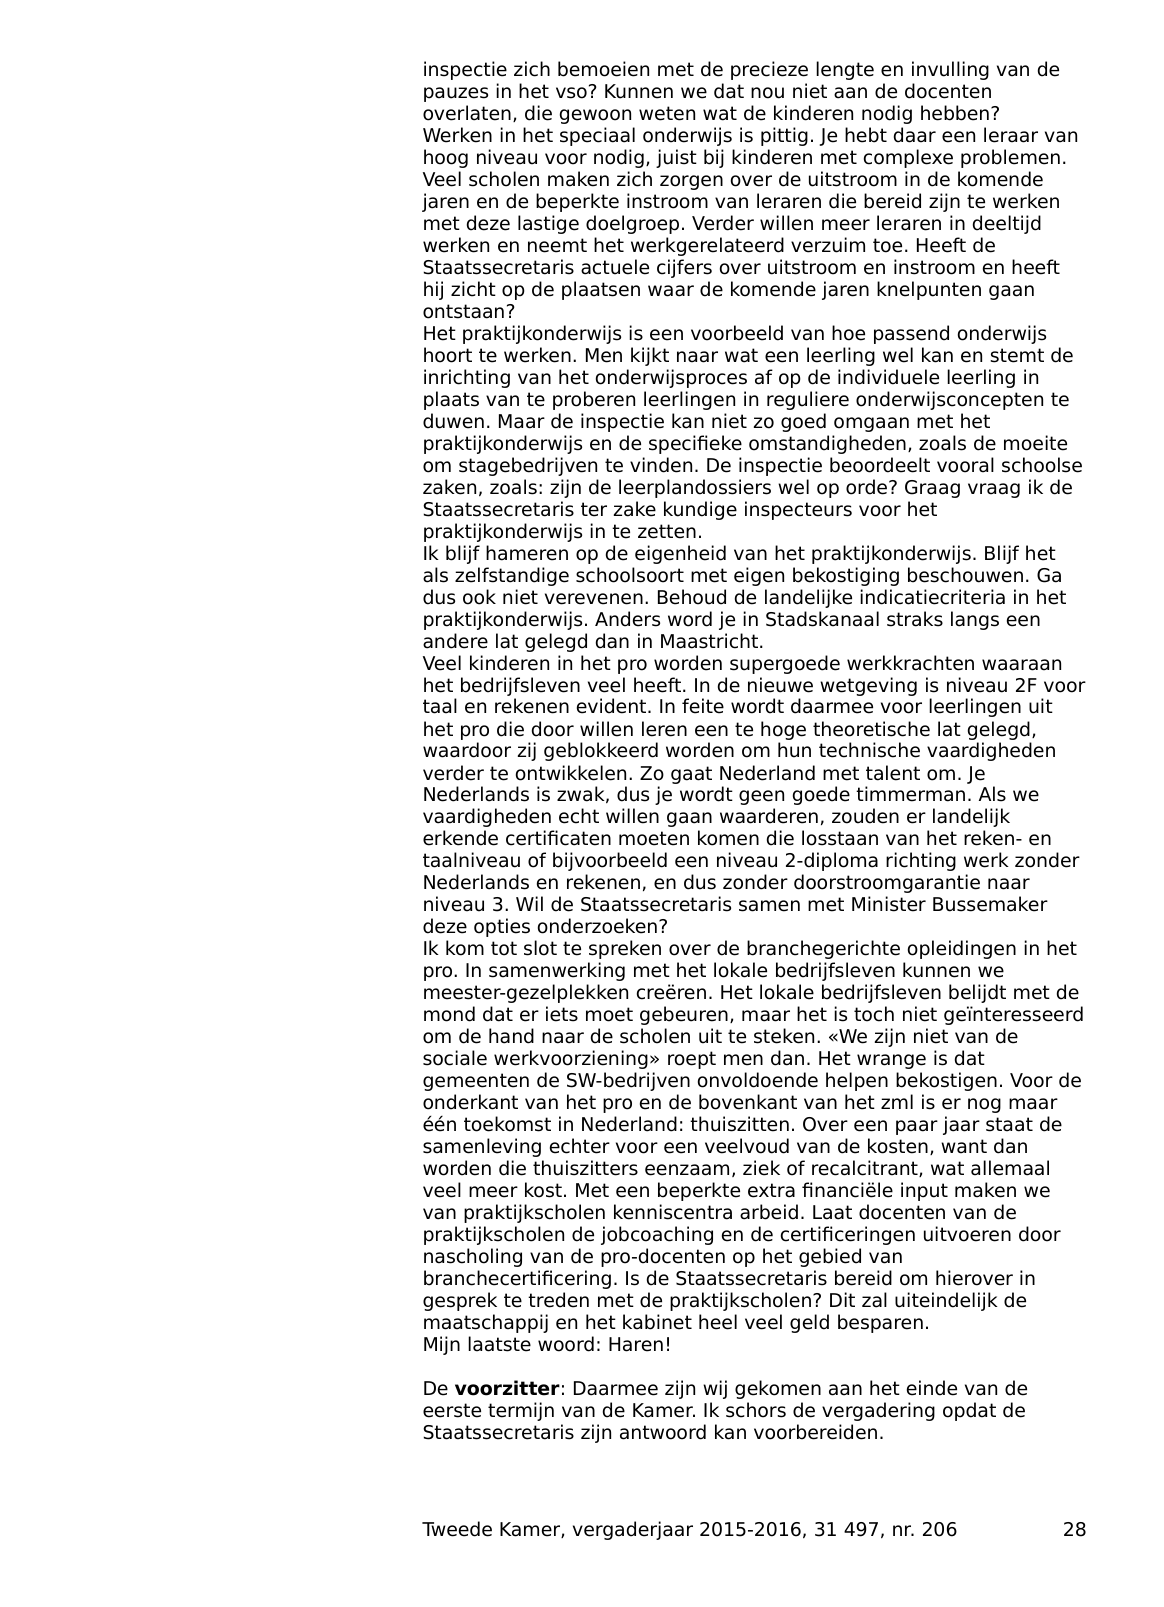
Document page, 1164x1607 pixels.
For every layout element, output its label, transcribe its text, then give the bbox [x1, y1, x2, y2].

text Mijn laatste woord: Haren! [422, 1334, 1087, 1356]
text De voorzitter: Daarmee zijn wij gekomen aan het einde van de eerste termijn van de Kamer. Ik schors de vergadering opdat de Staatssecretaris zijn antwoord kan voorbereiden. [422, 1378, 1087, 1444]
text Ik blijf hameren op de eigenheid van het praktijkonderwijs. Blijf het als zelfstandige schoolsoort met eigen bekostiging beschouwen. Ga dus ook niet verevenen. Behoud de landelijke indicatiecriteria in het praktijkonderwijs. Anders word je in Stadskanaal straks langs een andere lat gelegd dan in Maastricht. [422, 543, 1087, 652]
text Werken in het speciaal onderwijs is pittig. Je hebt daar een leraar van hoog niveau voor nodig, juist bij kinderen met complexe problemen. Veel scholen maken zich zorgen over de uitstroom in de komende jaren en de beperkte instroom van leraren die bereid zijn te werken met deze lastige doelgroep. Verder willen meer leraren in deeltijd werken en neemt het werkgerelateerd verzuim toe. Heeft de Staatssecretaris actuele cijfers over uitstroom en instroom en heeft hij zicht op de plaatsen waar de komende jaren knelpunten gaan ontstaan? [422, 125, 1087, 323]
text Veel kinderen in het pro worden supergoede werkkrachten waaraan het bedrijfsleven veel heeft. In de nieuwe wetgeving is niveau 2F voor taal en rekenen evident. In feite wordt daarmee voor leerlingen uit het pro die door willen leren een te hoge theoretische lat gelegd, waardoor zij geblokkeerd worden om hun technische vaardigheden verder te ontwikkelen. Zo gaat Nederland met talent om. Je Nederlands is zwak, dus je wordt geen goede timmerman. Als we vaardigheden echt willen gaan waarderen, zouden er landelijk erkende certificaten moeten komen die losstaan van het reken- en taalniveau of bijvoorbeeld een niveau 2-diploma richting werk zonder Nederlands en rekenen, en dus zonder doorstroomgarantie naar niveau 3. Wil de Staatssecretaris samen met Minister Bussemaker deze opties onderzoeken? [422, 652, 1087, 938]
text Het praktijkonderwijs is een voorbeeld van hoe passend onderwijs hoort te werken. Men kijkt naar wat een leerling wel kan en stemt de inrichting van het onderwijsproces af op de individuele leerling in plaats van te proberen leerlingen in reguliere onderwijsconcepten te duwen. Maar de inspectie kan niet zo goed omgaan met het praktijkonderwijs en de specifieke omstandigheden, zoals de moeite om stagebedrijven te vinden. De inspectie beoordeelt vooral schoolse zaken, zoals: zijn de leerplandossiers wel op orde? Graag vraag ik de Staatssecretaris ter zake kundige inspecteurs voor het praktijkonderwijs in te zetten. [422, 323, 1087, 543]
text Ik kom tot slot te spreken over de branchegerichte opleidingen in het pro. In samenwerking met het lokale bedrijfsleven kunnen we meester-gezelplekken creëren. Het lokale bedrijfsleven belijdt met de mond dat er iets moet gebeuren, maar het is toch niet geïnteresseerd om de hand naar de scholen uit te steken. «We zijn niet van de sociale werkvoorziening» roept men dan. Het wrange is dat gemeenten de SW-bedrijven onvoldoende helpen bekostigen. Voor de onderkant van het pro en de bovenkant van het zml is er nog maar één toekomst in Nederland: thuiszitten. Over een paar jaar staat de samenleving echter voor een veelvoud van de kosten, want dan worden die thuiszitters eenzaam, ziek of recalcitrant, wat allemaal veel meer kost. Met een beperkte extra financiële input maken we van praktijkscholen kenniscentra arbeid. Laat docenten van de praktijkscholen de jobcoaching en de certificeringen uitvoeren door nascholing van de pro-docenten op het gebied van branchecertificering. Is de Staatssecretaris bereid om hierover in gesprek te treden met de praktijkscholen? Dit zal uiteindelijk de maatschappij en het kabinet heel veel geld besparen. [422, 938, 1087, 1334]
text inspectie zich bemoeien met de precieze lengte en invulling van de pauzes in het vso? Kunnen we dat nou niet aan de docenten overlaten, die gewoon weten wat de kinderen nodig hebben? [422, 59, 1087, 125]
